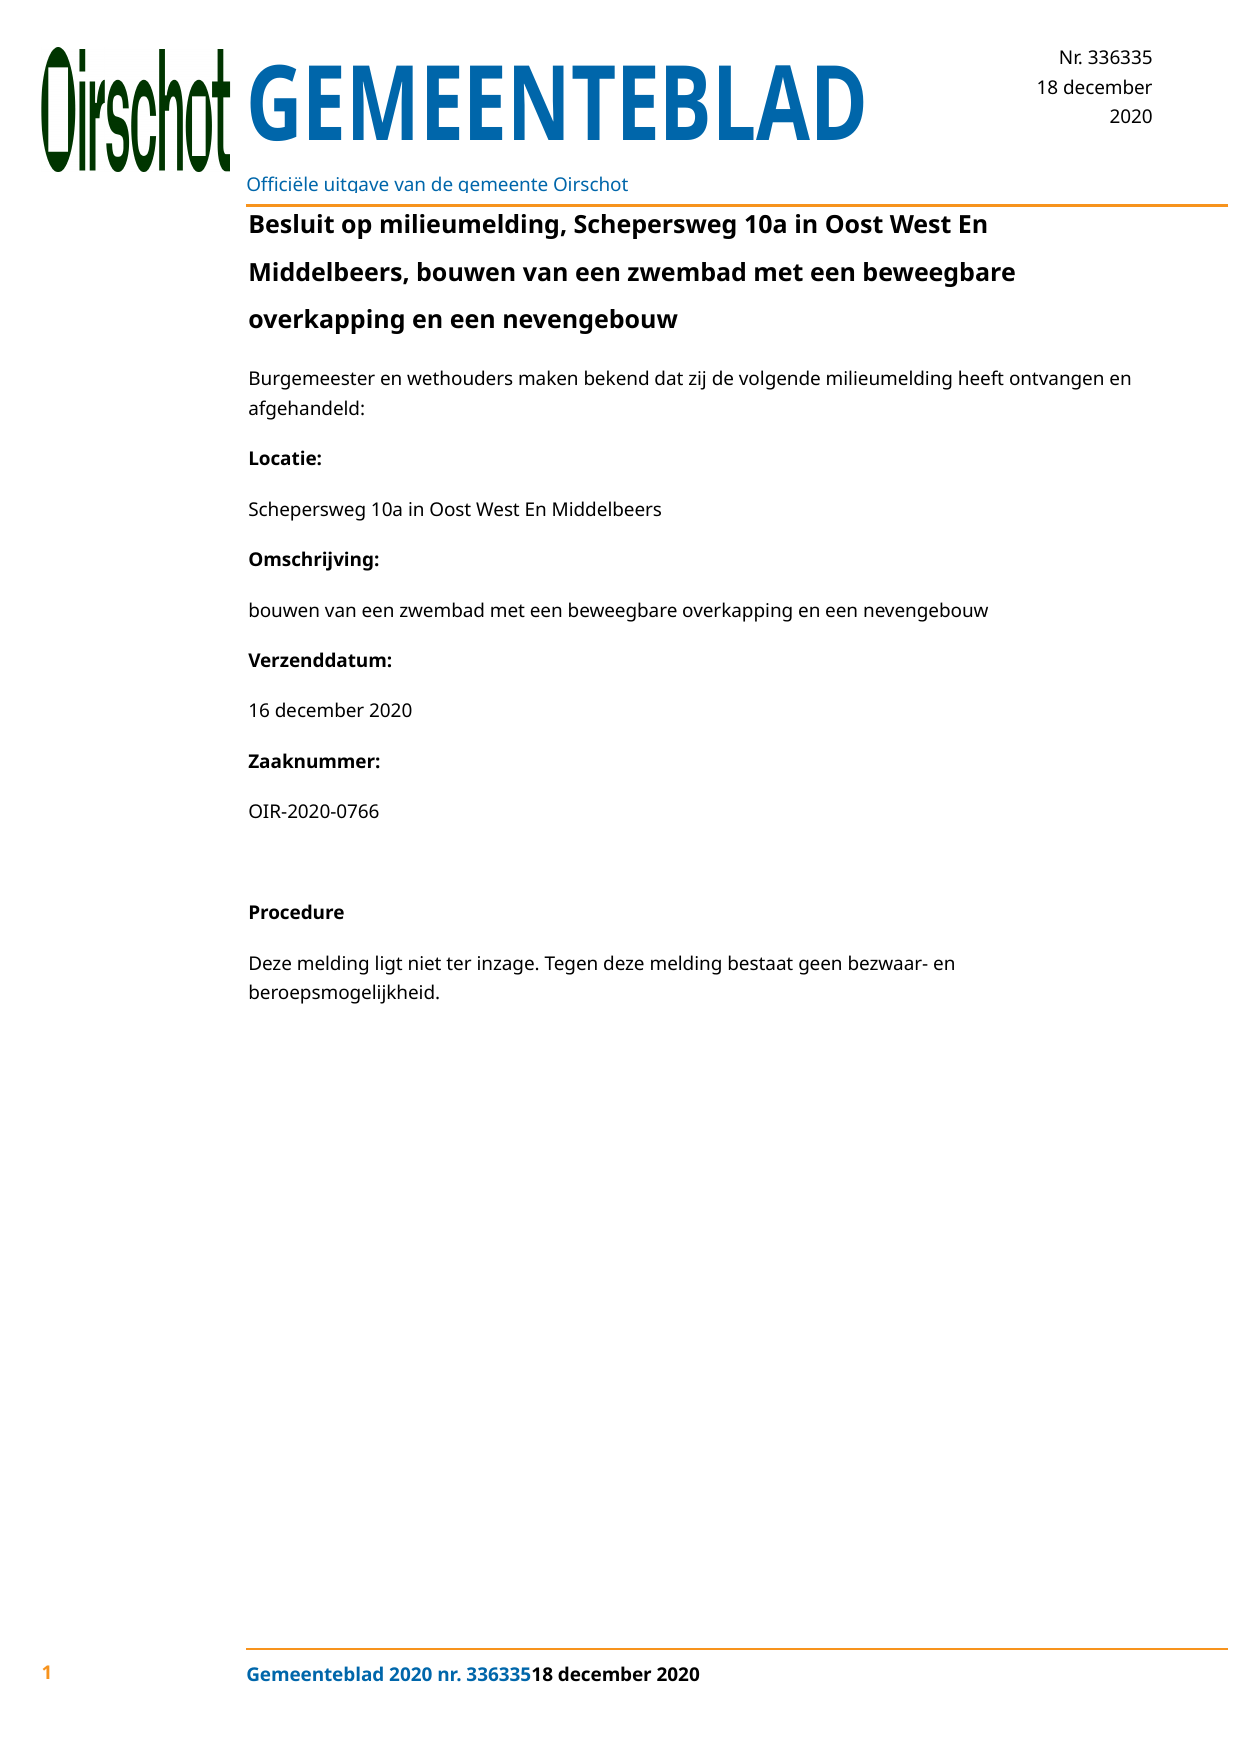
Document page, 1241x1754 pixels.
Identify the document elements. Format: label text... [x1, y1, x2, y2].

text bouwen van een zwembad met een beweegbare overkapping en een nevengebouw [248, 597, 1152, 622]
text Burgemeester en wethouders maken bekend dat zij de volgende milieumelding heeft ontvangen en afgehandeld: [248, 366, 1152, 421]
text Omschrijving: [248, 546, 1152, 572]
text Zaaknummer: [248, 748, 1152, 774]
text 16 december 2020 [248, 698, 1152, 723]
text Besluit op milieumelding, Schepersweg 10a in Oost West En Middelbeers, bouwen van een zwembad met een beweegbare overkapping en een nevengebouw [248, 207, 1152, 336]
text Procedure [248, 899, 1152, 925]
text Schepersweg 10a in Oost West En Middelbeers [248, 496, 1152, 522]
text Verzenddatum: [248, 647, 1152, 673]
text Locatie: [248, 446, 1152, 471]
text OIR-2020-0766 [248, 798, 1152, 824]
picture [41, 47, 231, 172]
text Deze melding ligt niet ter inzage. Tegen deze melding bestaat geen bezwaar- en beroepsmogelijkheid. [248, 950, 1152, 1005]
